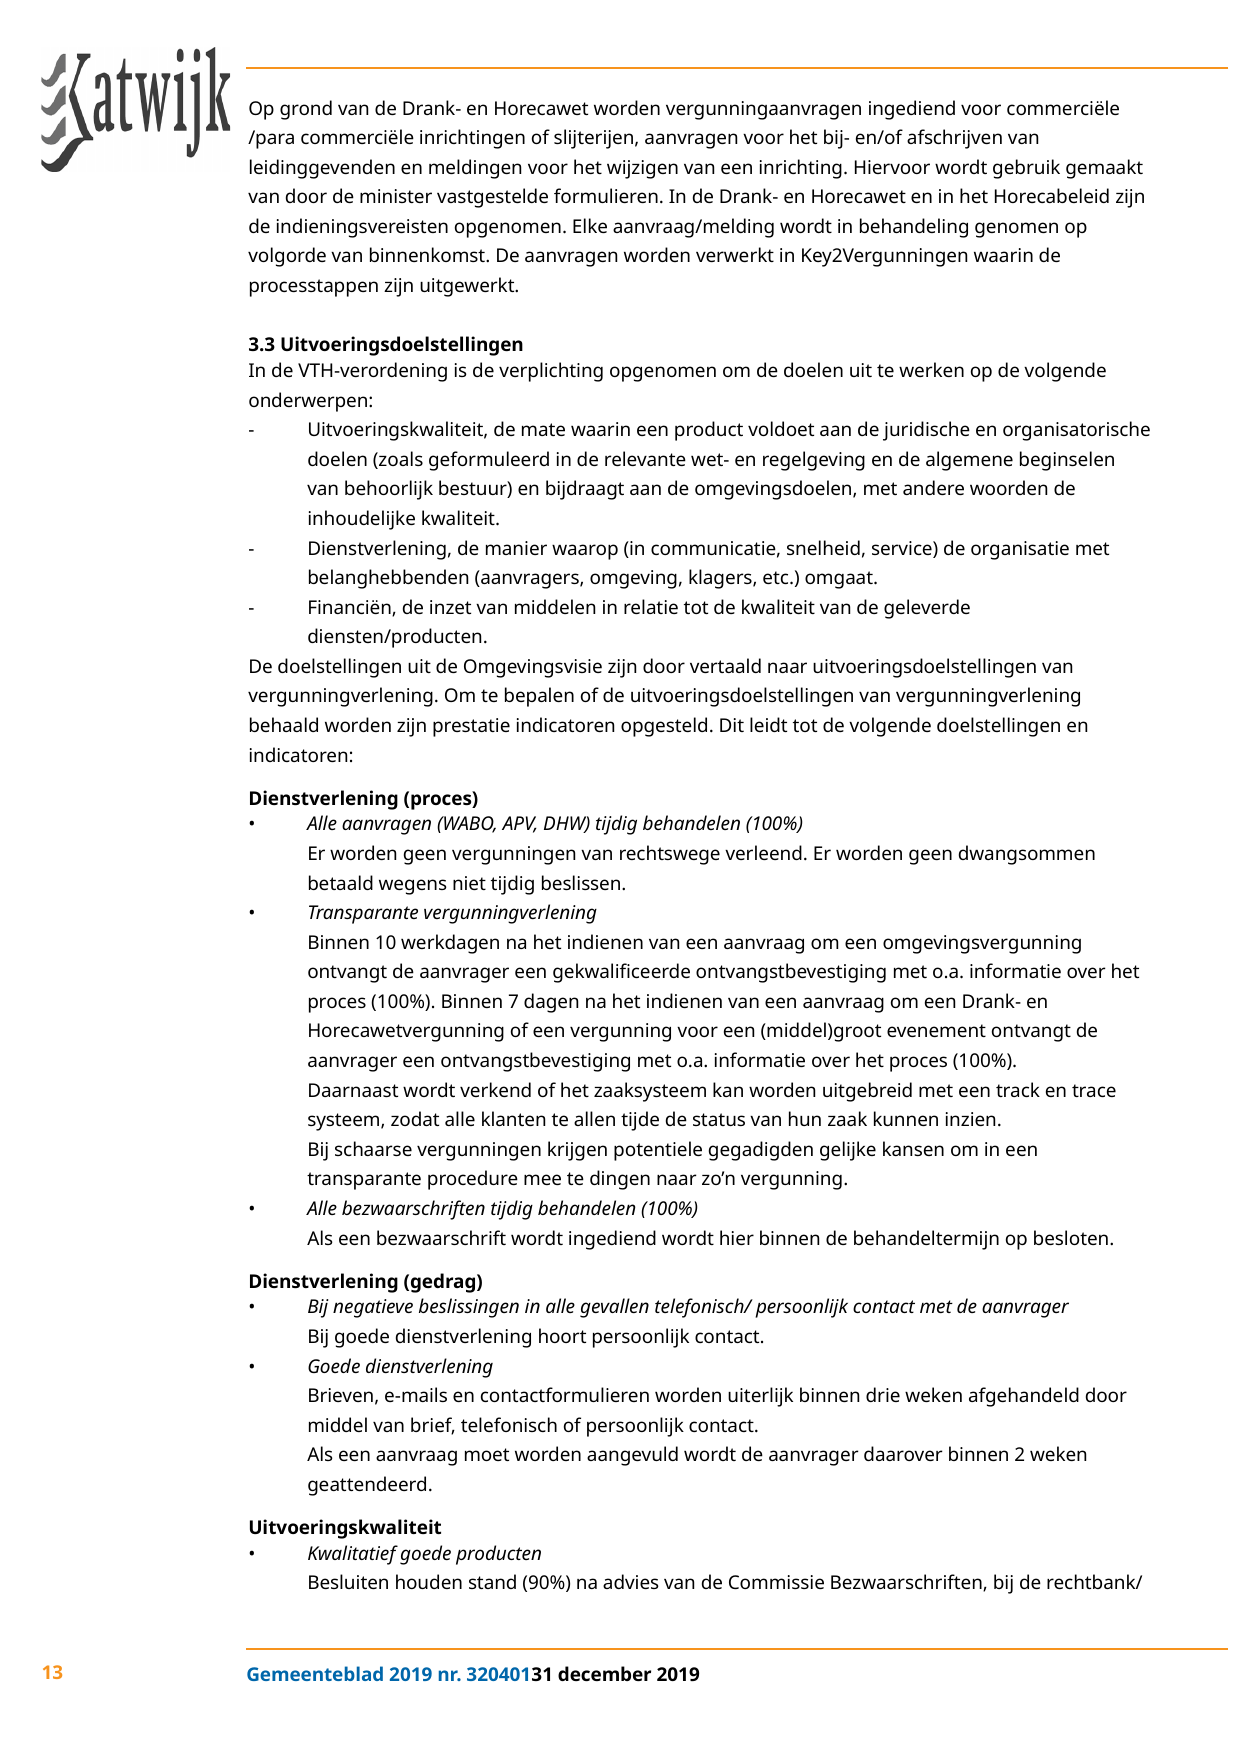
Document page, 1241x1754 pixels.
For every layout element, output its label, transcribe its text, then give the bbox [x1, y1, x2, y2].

text Op grond van de Drank- en Horecawet worden vergunningaanvragen ingediend voor commerciële /para commerciële inrichtingen of slijterijen, aanvragen voor het bij- en/of afschrijven van leidinggevenden en meldingen voor het wijzigen van een inrichting. Hiervoor wordt gebruik gemaakt van door de minister vastgestelde formulieren. In de Drank- en Horecawet en in het Horecabeleid zijn de indieningsvereisten opgenomen. Elke aanvraag/melding wordt in behandeling genomen op volgorde van binnenkomst. De aanvragen worden verwerkt in Key2Vergunningen waarin de processtappen zijn uitgewerkt. [248, 95, 1152, 298]
list Binnen 10 werkdagen na het indienen van een aanvraag om een omgevingsvergunning ontvangt de aanvrager een gekwalificeerde ontvangstbevestiging met o.a. informatie over het proces (100%). Binnen 7 dagen na het indienen van een aanvraag om een Drank- en Horecawetvergunning of een vergunning voor een (middel)groot evenement ontvangt de aanvrager een ontvangstbevestiging met o.a. informatie over het proces (100%). [248, 929, 1152, 1073]
text In de VTH-verordening is de verplichting opgenomen om de doelen uit te werken op de volgende onderwerpen: [248, 357, 1152, 412]
list Er worden geen vergunningen van rechtswege verleend. Er worden geen dwangsommen betaald wegens niet tijdig beslissen. [248, 840, 1152, 896]
text De doelstellingen uit de Omgevingsvisie zijn door vertaald naar uitvoeringsdoelstellingen van vergunningverlening. Om te bepalen of de uitvoeringsdoelstellingen van vergunningverlening behaald worden zijn prestatie indicatoren opgesteld. Dit leidt tot de volgende doelstellingen en indicatoren: [248, 653, 1152, 767]
text Uitvoeringskwaliteit [248, 1514, 1152, 1540]
picture [41, 47, 231, 172]
text 3.3 Uitvoeringsdoelstellingen [248, 331, 1152, 357]
list Alle bezwaarschriften tijdig behandelen (100%) [248, 1195, 1152, 1221]
list Goede dienstverlening [248, 1353, 1152, 1378]
list Alle aanvragen (WABO, APV, DHW) tijdig behandelen (100%) [248, 811, 1152, 836]
list Uitvoeringskwaliteit, de mate waarin een product voldoet aan de juridische en organisatorische doelen (zoals geformuleerd in de relevante wet- en regelgeving en de algemene beginselen van behoorlijk bestuur) en bijdraagt aan de omgevingsdoelen, met andere woorden de inhoudelijke kwaliteit. [248, 416, 1152, 531]
text Dienstverlening (gedrag) [248, 1268, 1152, 1294]
list Als een aanvraag moet worden aangevuld wordt de aanvrager daarover binnen 2 weken geattendeerd. [248, 1442, 1152, 1497]
list Bij negatieve beslissingen in alle gevallen telefonisch/ persoonlijk contact met de aanvrager [248, 1294, 1152, 1319]
list Besluiten houden stand (90%) na advies van de Commissie Bezwaarschriften, bij de rechtbank/ [248, 1569, 1152, 1595]
list Als een bezwaarschrift wordt ingediend wordt hier binnen de behandeltermijn op besloten. [248, 1225, 1152, 1251]
text Dienstverlening (proces) [248, 785, 1152, 811]
list Kwalitatief goede producten [248, 1540, 1152, 1566]
list Financiën, de inzet van middelen in relatie tot de kwaliteit van de geleverde diensten/producten. [248, 594, 1152, 649]
list Brieven, e-mails en contactformulieren worden uiterlijk binnen drie weken afgehandeld door middel van brief, telefonisch of persoonlijk contact. [248, 1382, 1152, 1438]
list Bij goede dienstverlening hoort persoonlijk contact. [248, 1323, 1152, 1349]
list Daarnaast wordt verkend of het zaaksysteem kan worden uitgebreid met een track en trace systeem, zodat alle klanten te allen tijde de status van hun zaak kunnen inzien. [248, 1077, 1152, 1132]
list Bij schaarse vergunningen krijgen potentiele gegadigden gelijke kansen om in een transparante procedure mee te dingen naar zo’n vergunning. [248, 1136, 1152, 1191]
list Dienstverlening, de manier waarop (in communicatie, snelheid, service) de organisatie met belanghebbenden (aanvragers, omgeving, klagers, etc.) omgaat. [248, 535, 1152, 590]
list Transparante vergunningverlening [248, 899, 1152, 925]
